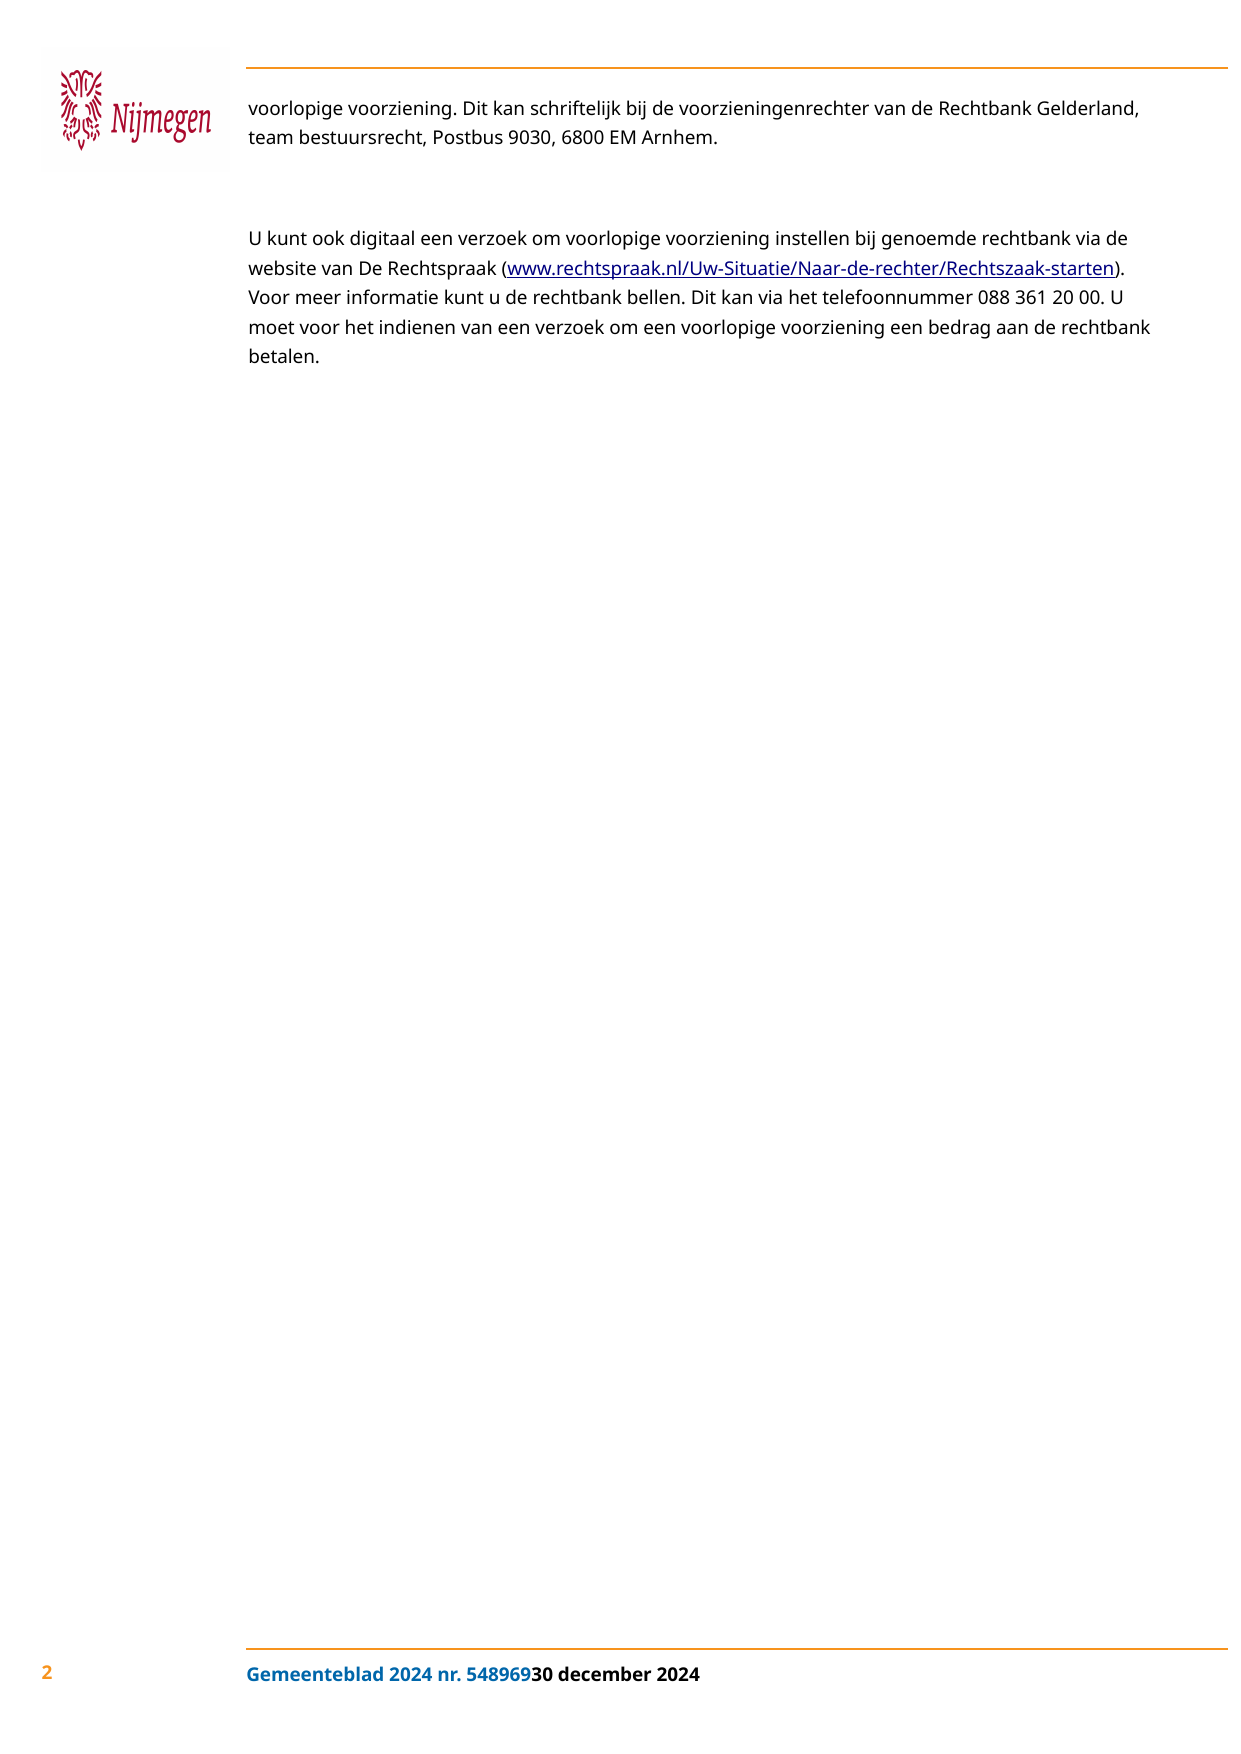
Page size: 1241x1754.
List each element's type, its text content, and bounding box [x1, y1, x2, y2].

text U kunt ook digitaal een verzoek om voorlopige voorziening instellen bij genoemde rechtbank via de website van De Rechtspraak (www.rechtspraak.nl/Uw-Situatie/Naar-de-rechter/Rechtszaak-starten). Voor meer informatie kunt u de rechtbank bellen. Dit kan via het telefoonnummer 088 361 20 00. U moet voor het indienen van een verzoek om een voorlopige voorziening een bedrag aan de rechtbank betalen. [248, 225, 1152, 369]
text voorlopige voorziening. Dit kan schriftelijk bij de voorzieningenrechter van de Rechtbank Gelderland, team bestuursrecht, Postbus 9030, 6800 EM Arnhem. [248, 95, 1152, 150]
picture [41, 47, 231, 172]
